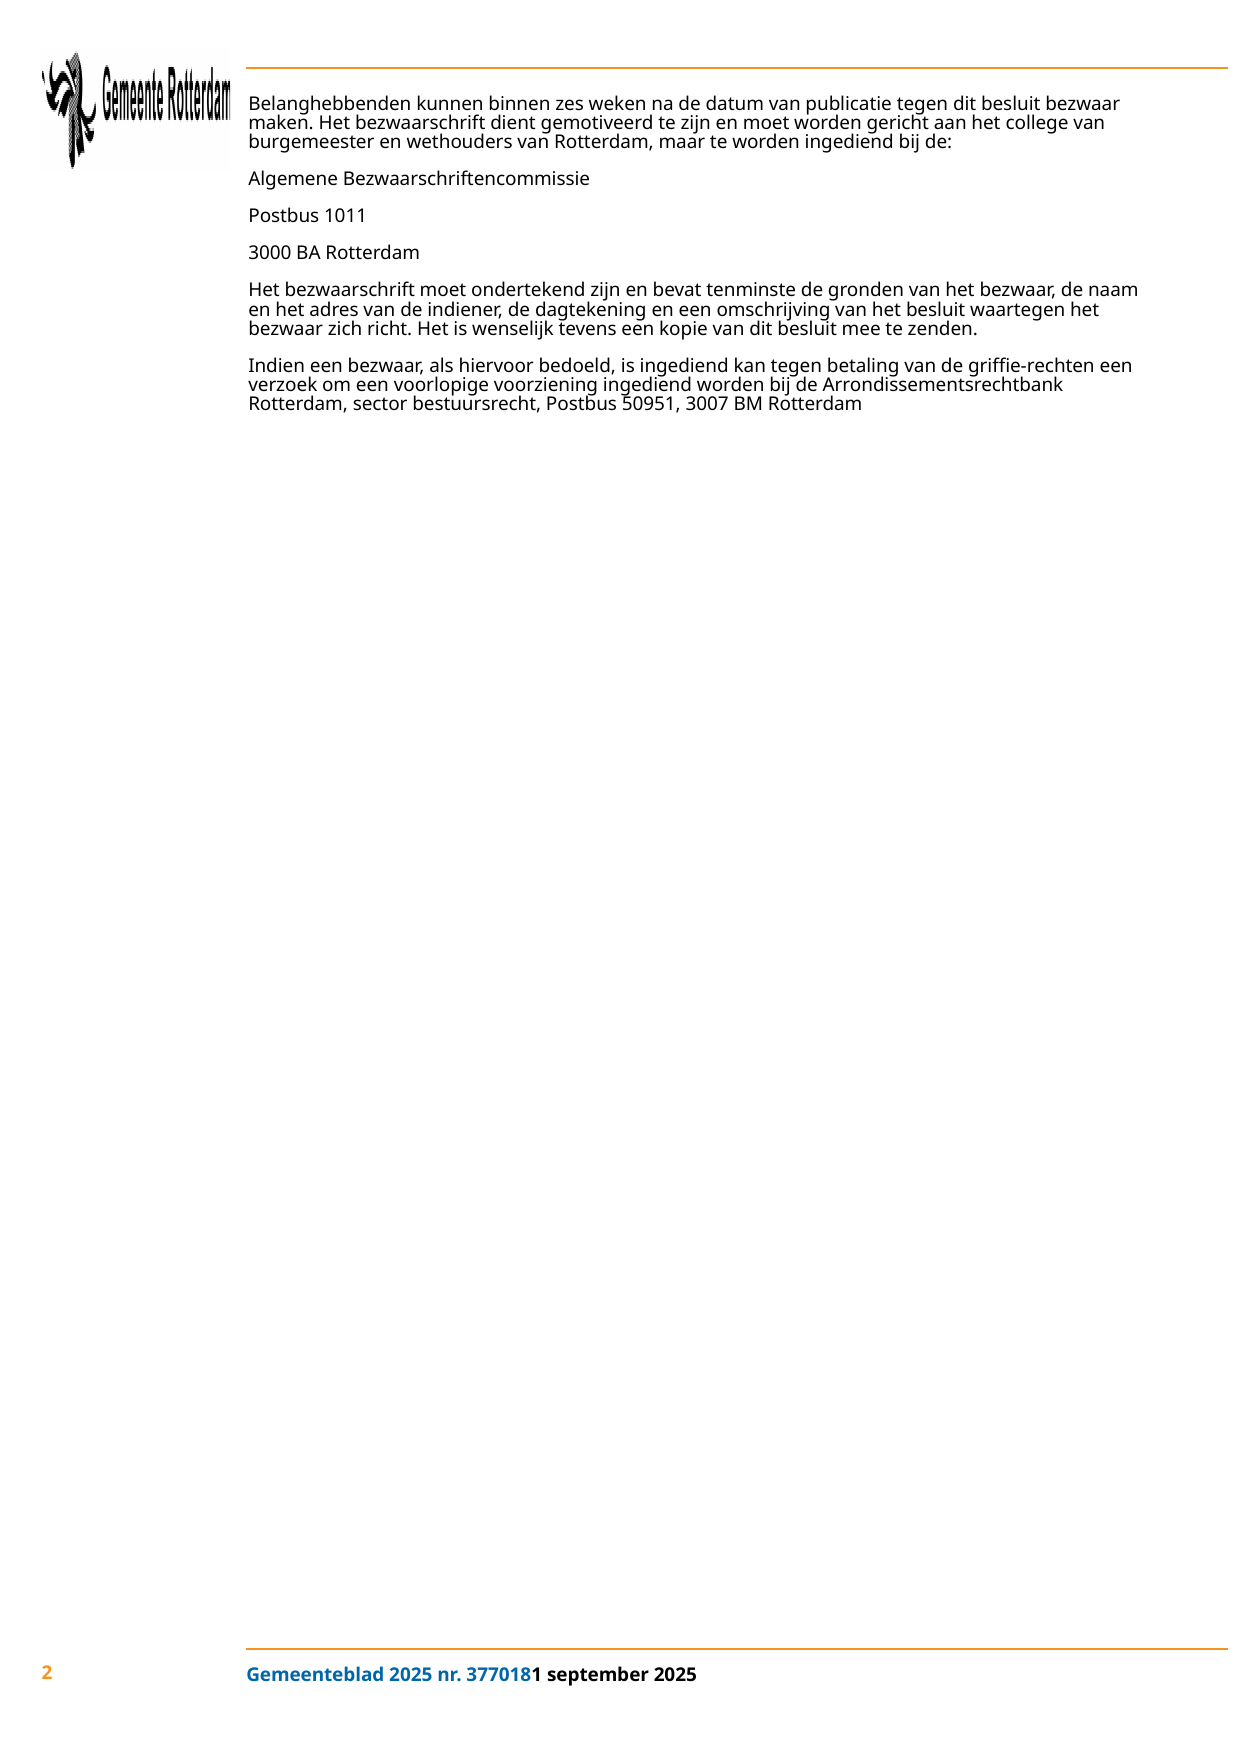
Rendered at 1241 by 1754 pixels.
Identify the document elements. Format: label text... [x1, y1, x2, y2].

text Het bezwaarschrift moet ondertekend zijn en bevat tenminste de gronden van het bezwaar, de naam en het adres van de indiener, de dagtekening en een omschrijving van het besluit waartegen het bezwaar zich richt. Het is wenselijk tevens een kopie van dit besluit mee te zenden. [248, 281, 1152, 339]
text Indien een bezwaar, als hiervoor bedoeld, is ingediend kan tegen betaling van de griffie-rechten een verzoek om een voorlopige voorziening ingediend worden bij de Arrondissementsrechtbank Rotterdam, sector bestuursrecht, Postbus 50951, 3007 BM Rotterdam [248, 357, 1152, 414]
text Postbus 1011 [248, 207, 1152, 227]
text Belanghebbenden kunnen binnen zes weken na de datum van publicatie tegen dit besluit bezwaar maken. Het bezwaarschrift dient gemotiveerd te zijn en moet worden gericht aan het college van burgemeester en wethouders van Rotterdam, maar te worden ingediend bij de: [248, 95, 1152, 153]
picture [41, 47, 231, 172]
text Algemene Bezwaarschriftencommissie [248, 170, 1152, 189]
text 3000 BA Rotterdam [248, 244, 1152, 263]
